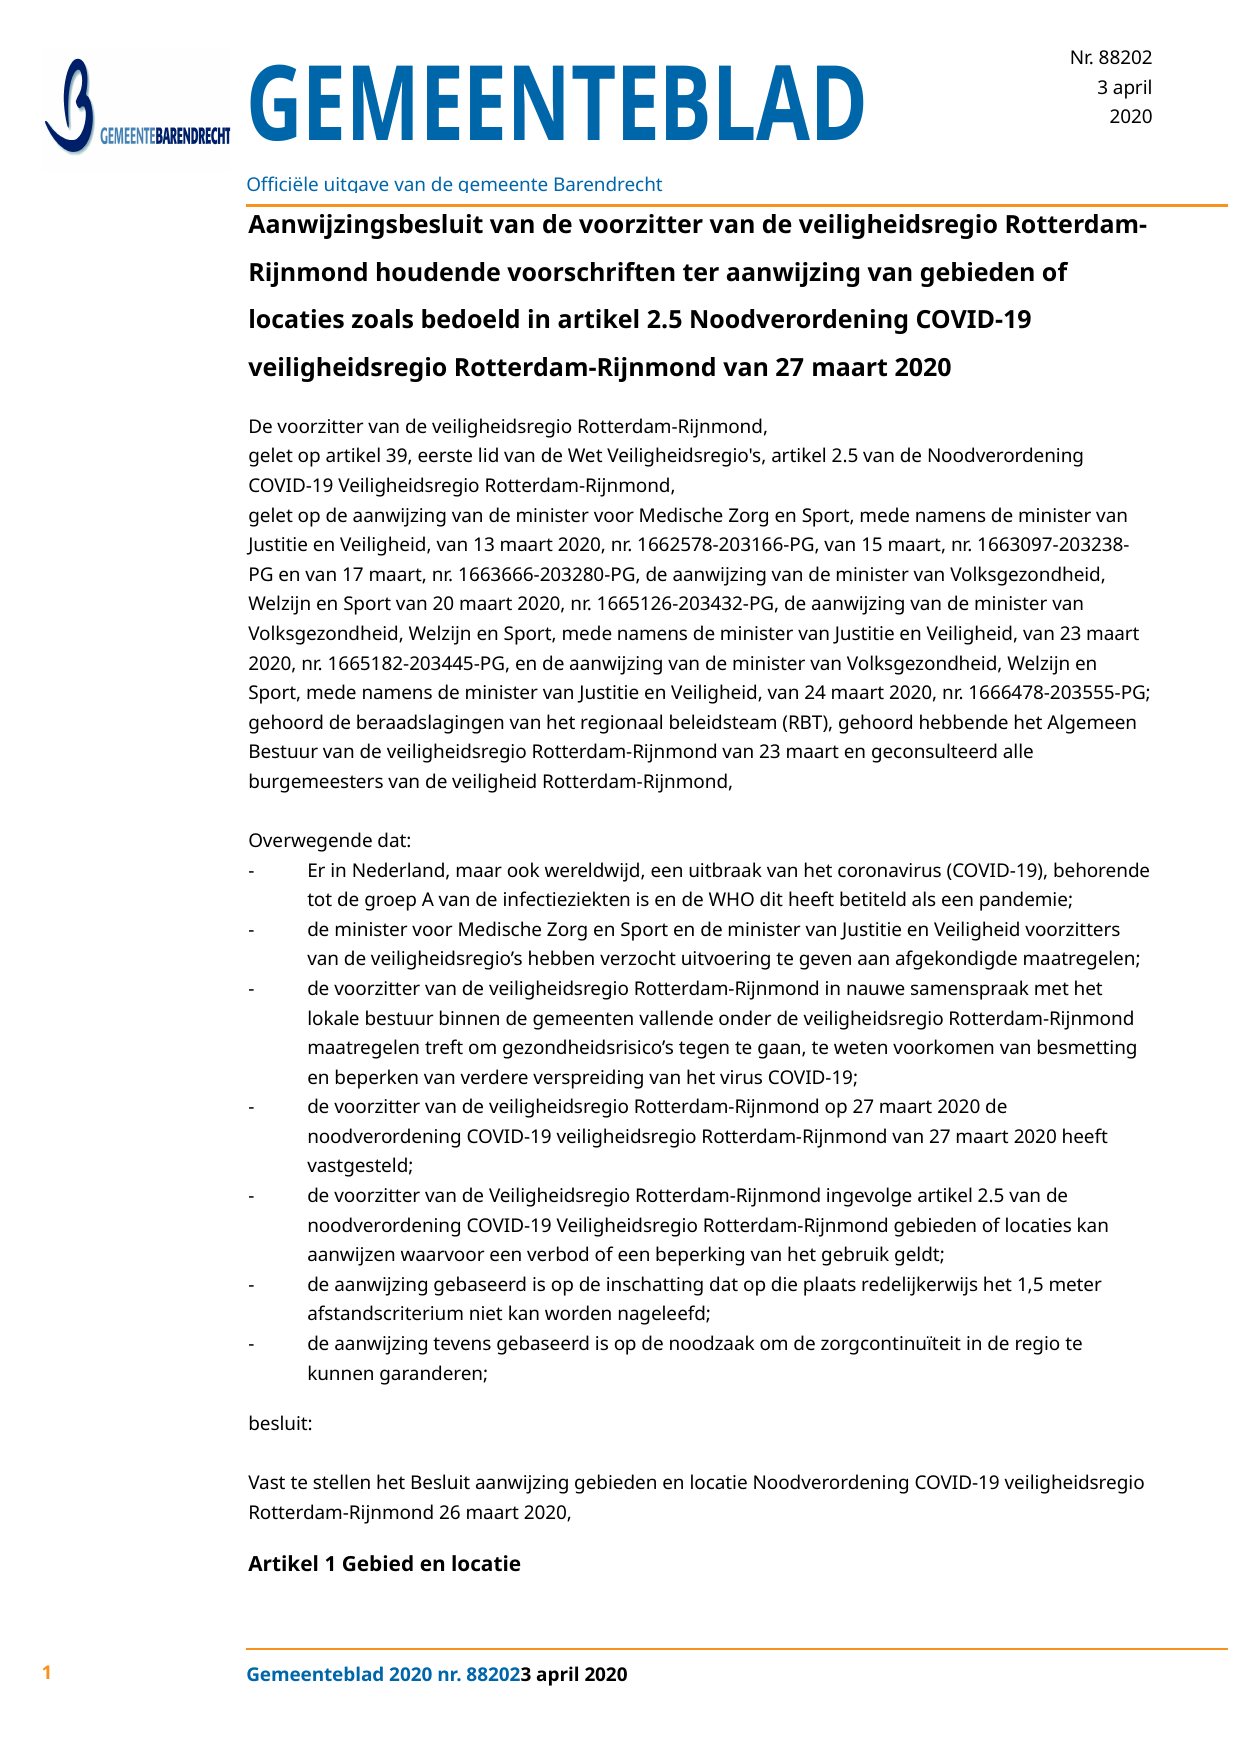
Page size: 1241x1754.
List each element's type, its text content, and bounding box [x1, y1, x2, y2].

text Artikel 1 Gebied en locatie [248, 1549, 1152, 1578]
text besluit: [248, 1410, 1152, 1436]
text gelet op artikel 39, eerste lid van de Wet Veiligheidsregio's, artikel 2.5 van de Noodverordening COVID-19 Veiligheidsregio Rotterdam-Rijnmond, [248, 443, 1152, 498]
list de aanwijzing tevens gebaseerd is op de noodzaak om de zorgcontinuïteit in de regio te kunnen garanderen; [248, 1330, 1152, 1386]
list de minister voor Medische Zorg en Sport en de minister van Justitie en Veiligheid voorzitters van de veiligheidsregio’s hebben verzocht uitvoering te geven aan afgekondigde maatregelen; [248, 916, 1152, 971]
list de voorzitter van de veiligheidsregio Rotterdam-Rijnmond in nauwe samenspraak met het lokale bestuur binnen de gemeenten vallende onder de veiligheidsregio Rotterdam-Rijnmond maatregelen treft om gezondheidsrisico’s tegen te gaan, te weten voorkomen van besmetting en beperken van verdere verspreiding van het virus COVID-19; [248, 975, 1152, 1090]
text Aanwijzingsbesluit van de voorzitter van de veiligheidsregio Rotterdam-Rijnmond houdende voorschriften ter aanwijzing van gebieden of locaties zoals bedoeld in artikel 2.5 Noodverordening COVID-19 veiligheidsregio Rotterdam-Rijnmond van 27 maart 2020 [248, 207, 1152, 384]
text gelet op de aanwijzing van de minister voor Medische Zorg en Sport, mede namens de minister van Justitie en Veiligheid, van 13 maart 2020, nr. 1662578-203166-PG, van 15 maart, nr. 1663097-203238-PG en van 17 maart, nr. 1663666-203280-PG, de aanwijzing van de minister van Volksgezondheid, Welzijn en Sport van 20 maart 2020, nr. 1665126-203432-PG, de aanwijzing van de minister van Volksgezondheid, Welzijn en Sport, mede namens de minister van Justitie en Veiligheid, van 23 maart 2020, nr. 1665182-203445-PG, en de aanwijzing van de minister van Volksgezondheid, Welzijn en Sport, mede namens de minister van Justitie en Veiligheid, van 24 maart 2020, nr. 1666478-203555-PG; [248, 502, 1152, 705]
list de voorzitter van de veiligheidsregio Rotterdam-Rijnmond op 27 maart 2020 de noodverordening COVID-19 veiligheidsregio Rotterdam-Rijnmond van 27 maart 2020 heeft vastgesteld; [248, 1093, 1152, 1178]
picture [41, 47, 231, 172]
list de aanwijzing gebaseerd is op de inschatting dat op die plaats redelijkerwijs het 1,5 meter afstandscriterium niet kan worden nageleefd; [248, 1271, 1152, 1326]
list Er in Nederland, maar ook wereldwijd, een uitbraak van het coronavirus (COVID-19), behorende tot de groep A van de infectieziekten is en de WHO dit heeft betiteld als een pandemie; [248, 857, 1152, 912]
list de voorzitter van de Veiligheidsregio Rotterdam-Rijnmond ingevolge artikel 2.5 van de noodverordening COVID-19 Veiligheidsregio Rotterdam-Rijnmond gebieden of locaties kan aanwijzen waarvoor een verbod of een beperking van het gebruik geldt; [248, 1182, 1152, 1267]
text De voorzitter van de veiligheidsregio Rotterdam-Rijnmond, [248, 413, 1152, 439]
text gehoord de beraadslagingen van het regionaal beleidsteam (RBT), gehoord hebbende het Algemeen Bestuur van de veiligheidsregio Rotterdam-Rijnmond van 23 maart en geconsulteerd alle burgemeesters van de veiligheid Rotterdam-Rijnmond, [248, 709, 1152, 794]
text Overwegende dat: [248, 827, 1152, 853]
text Vast te stellen het Besluit aanwijzing gebieden en locatie Noodverordening COVID-19 veiligheidsregio Rotterdam-Rijnmond 26 maart 2020, [248, 1469, 1152, 1524]
